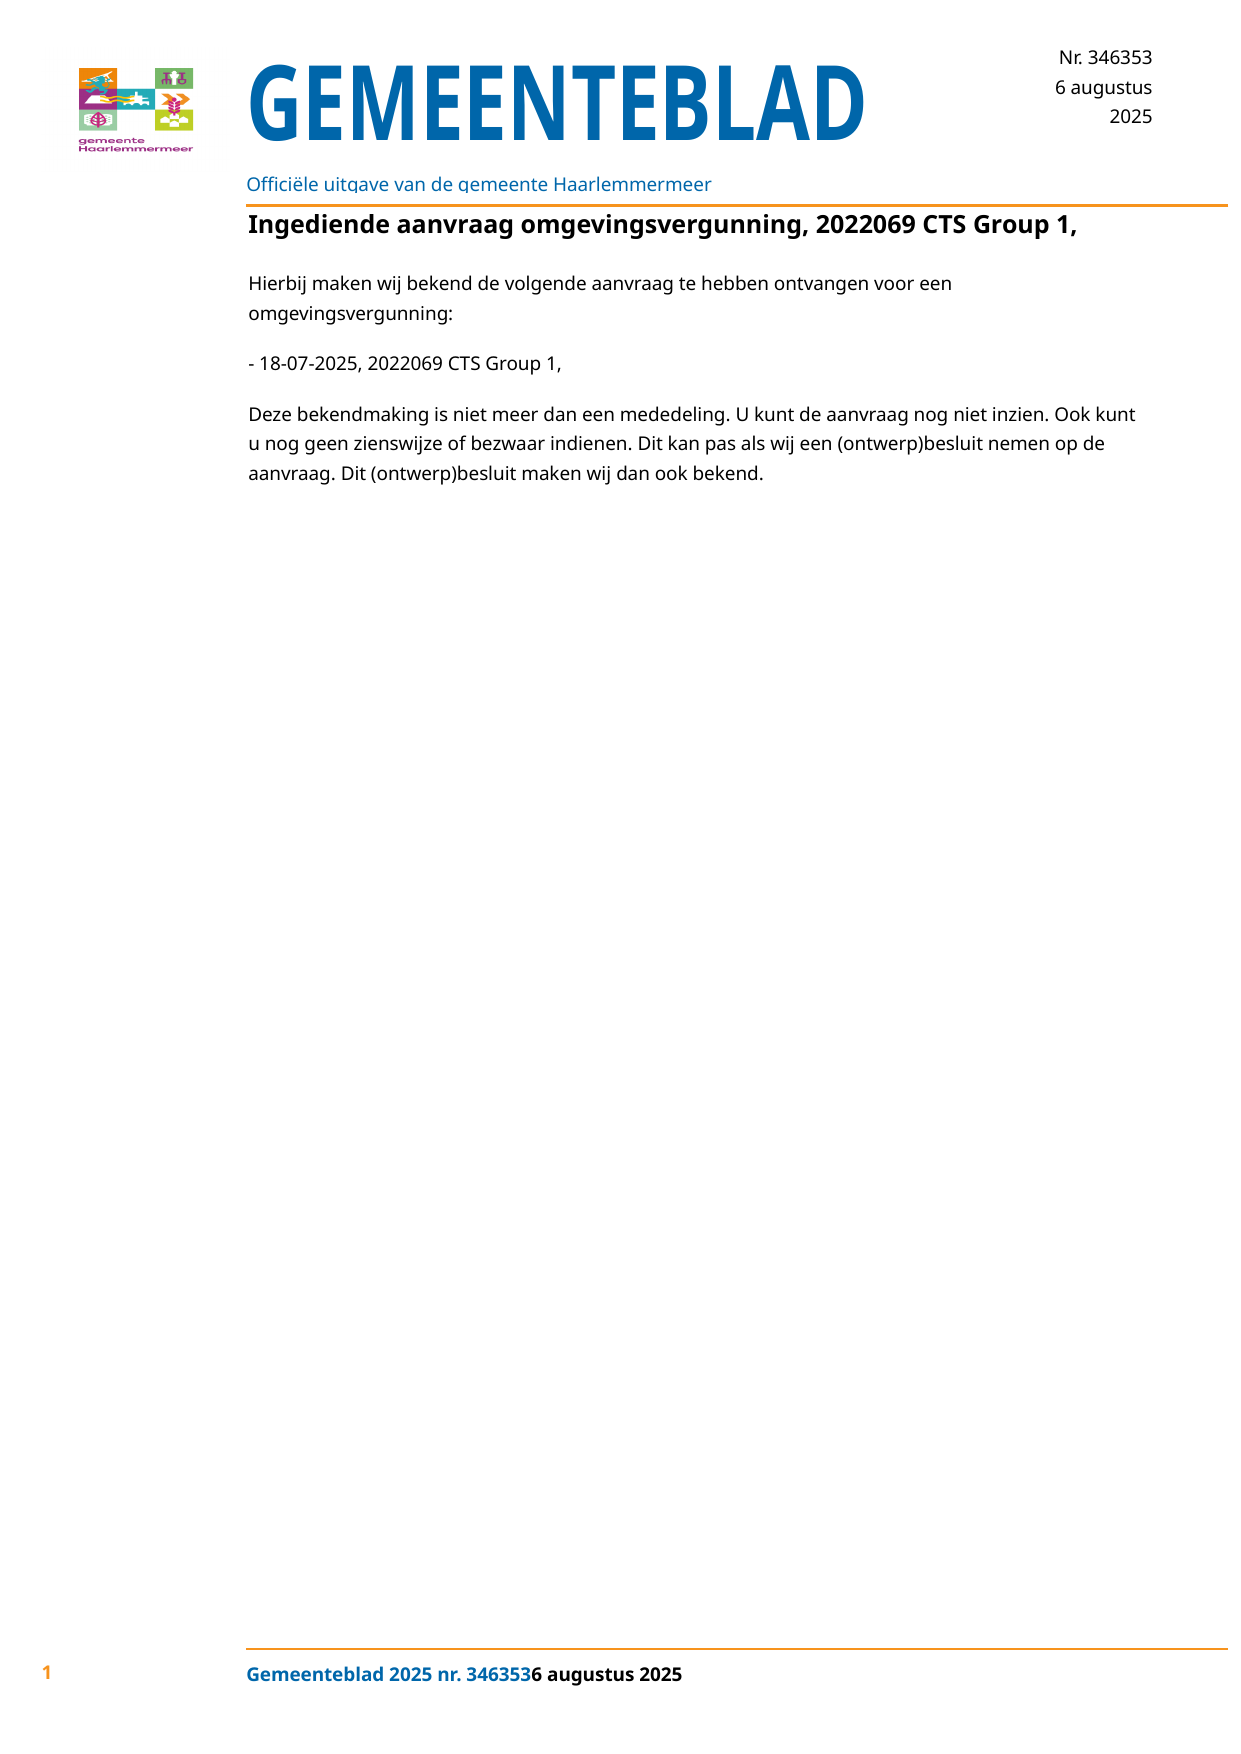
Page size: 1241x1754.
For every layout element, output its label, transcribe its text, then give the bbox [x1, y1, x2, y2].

text Deze bekendmaking is niet meer dan een mededeling. U kunt de aanvraag nog niet inzien. Ook kunt u nog geen zienswijze of bezwaar indienen. Dit kan pas als wij een (ontwerp)besluit nemen op de aanvraag. Dit (ontwerp)besluit maken wij dan ook bekend. [248, 401, 1152, 486]
picture [41, 47, 231, 172]
text Hierbij maken wij bekend de volgende aanvraag te hebben ontvangen voor een omgevingsvergunning: [248, 270, 1152, 326]
text - 18-07-2025, 2022069 CTS Group 1, [248, 350, 1152, 376]
text Ingediende aanvraag omgevingsvergunning, 2022069 CTS Group 1, [248, 207, 1152, 241]
